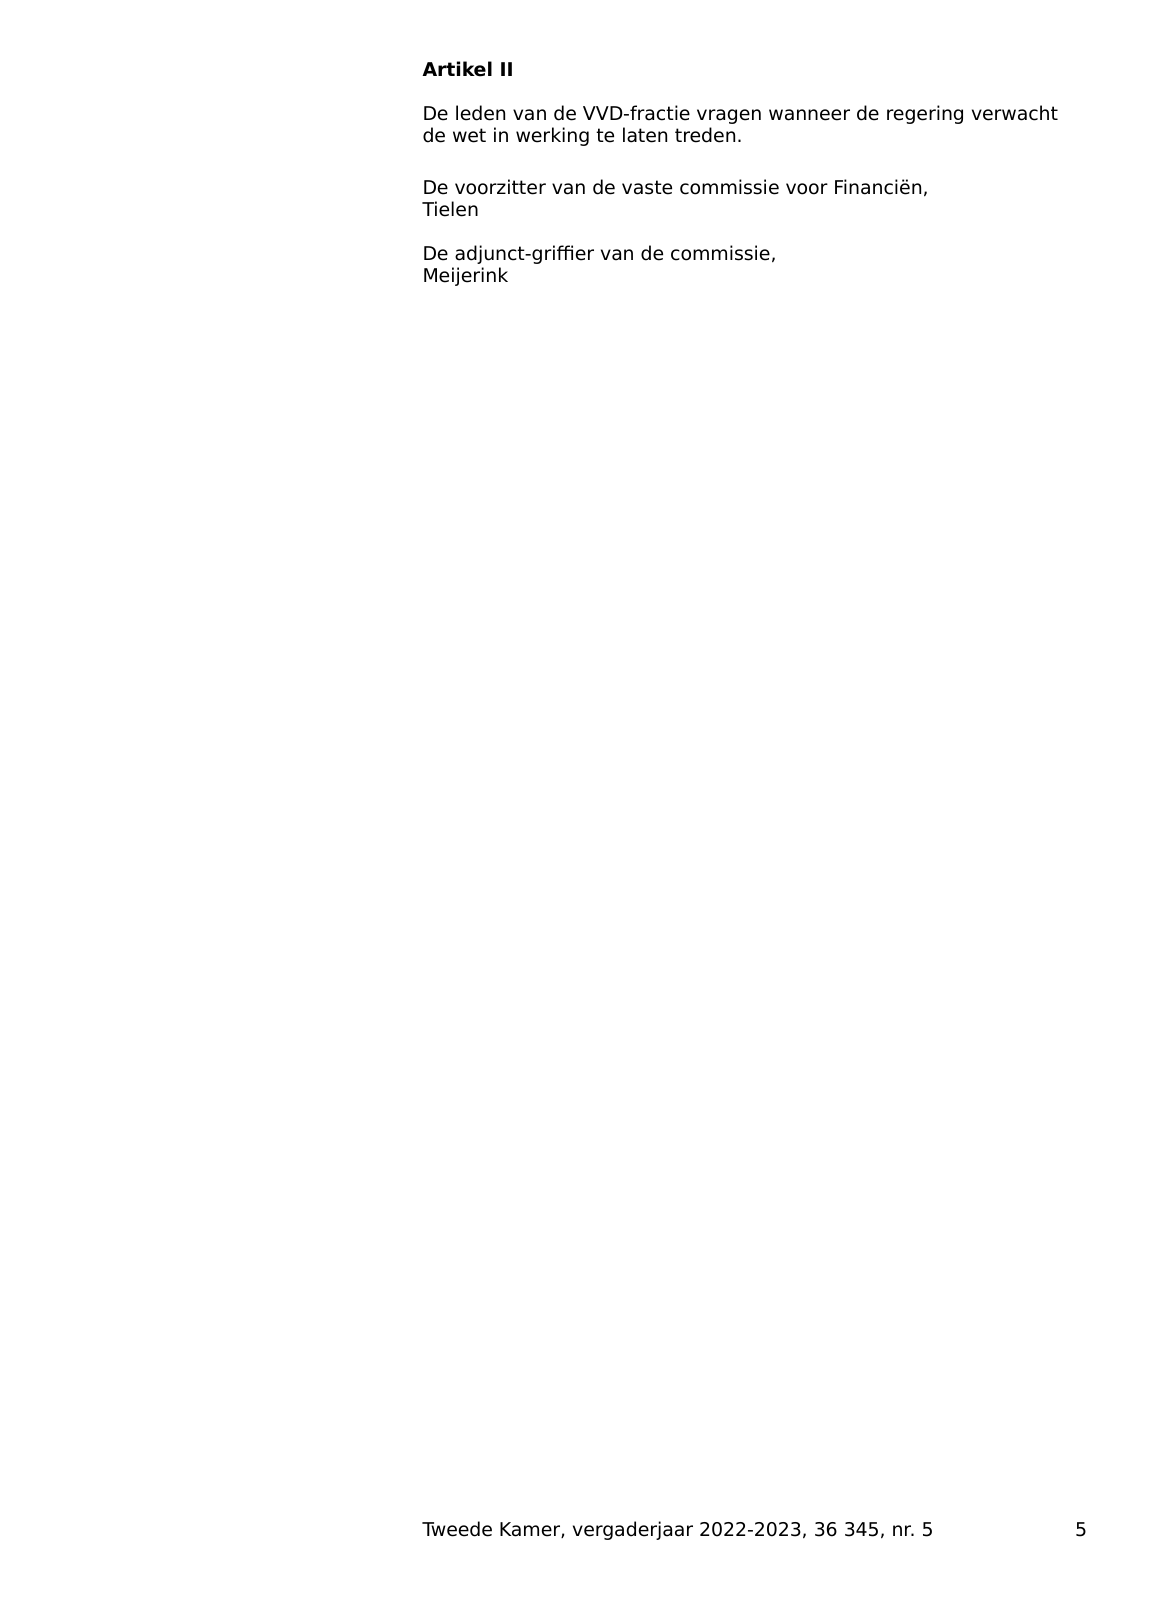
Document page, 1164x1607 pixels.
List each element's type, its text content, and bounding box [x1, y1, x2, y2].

text De voorzitter van de vaste commissie voor Financiën, Tielen [422, 177, 1087, 221]
text De leden van de VVD-fractie vragen wanneer de regering verwacht de wet in werking te laten treden. [422, 103, 1087, 147]
text De adjunct-griffier van de commissie, Meijerink [422, 243, 1087, 287]
subtitle Artikel II [422, 59, 1087, 81]
